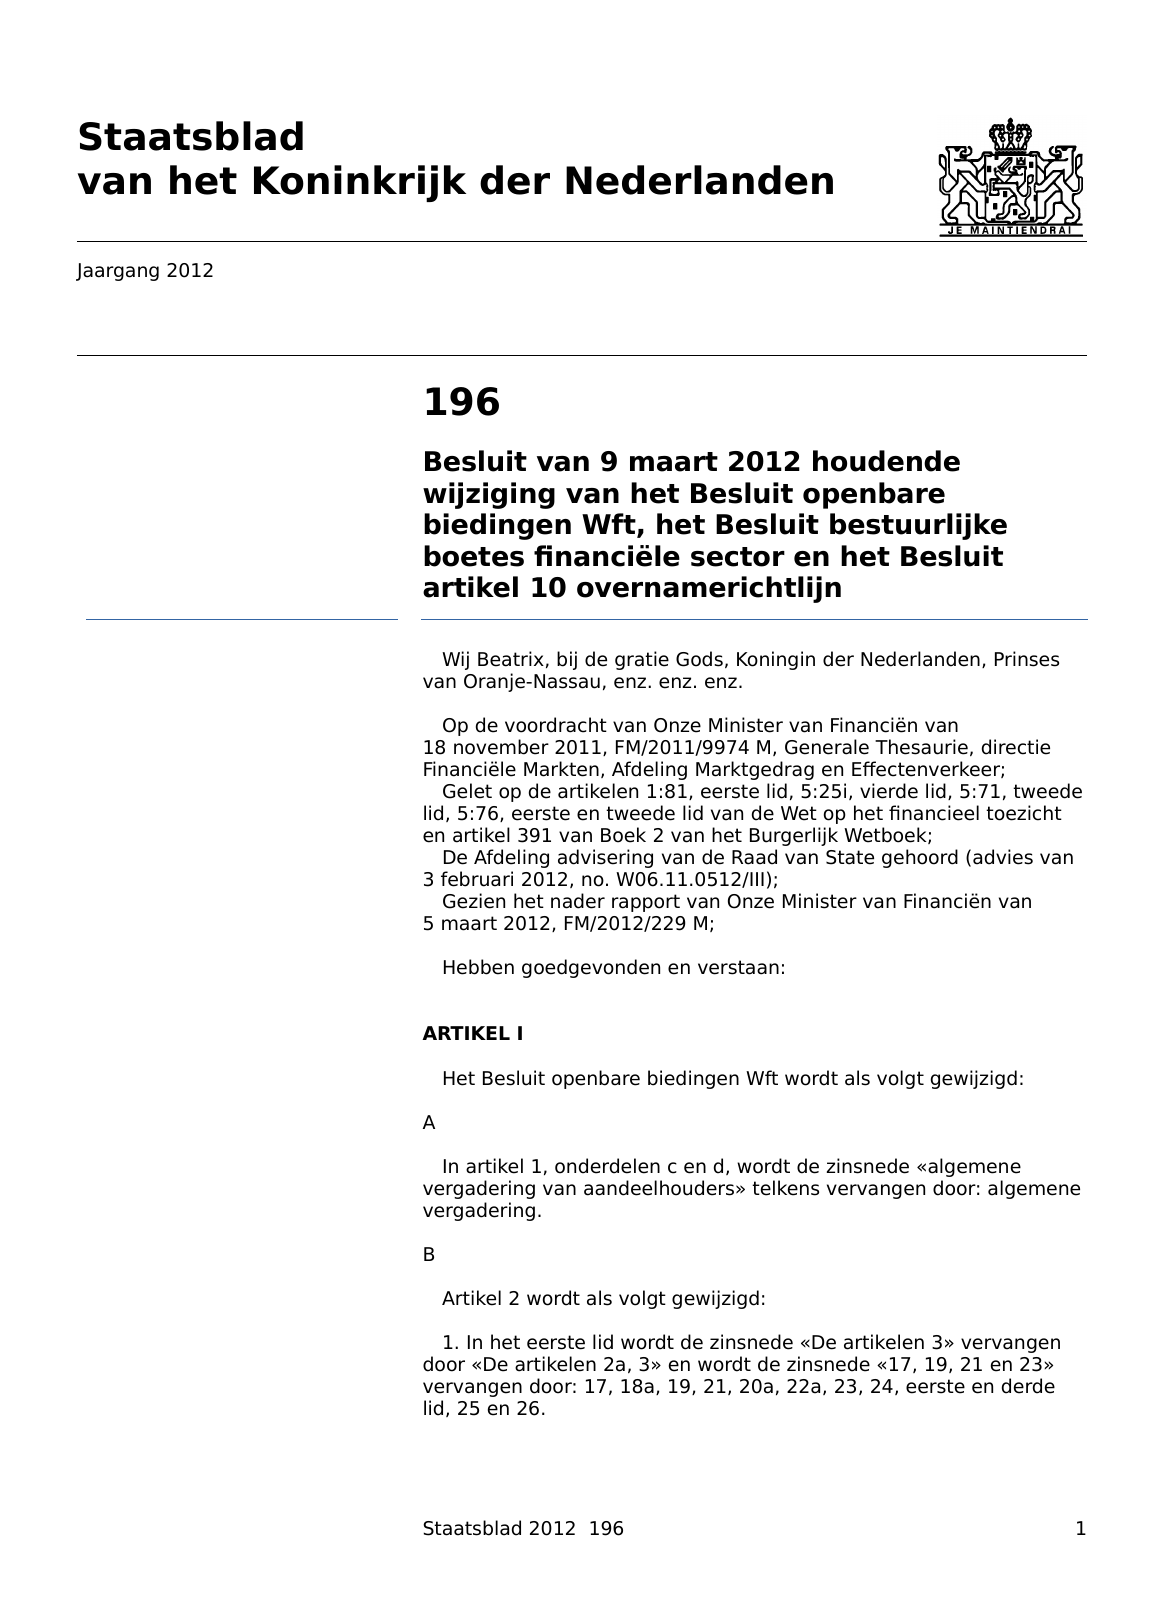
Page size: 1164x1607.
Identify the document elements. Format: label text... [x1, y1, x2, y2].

text Hebben goedgevonden en verstaan: [422, 957, 1087, 979]
subtitle ARTIKEL I [422, 1023, 1087, 1045]
text 1. In het eerste lid wordt de zinsnede «De artikelen 3» vervangen door «De artikelen 2a, 3» en wordt de zinsnede «17, 19, 21 en 23» vervangen door: 17, 18a, 19, 21, 20a, 22a, 23, 24, eerste en derde lid, 25 en 26. [422, 1332, 1087, 1420]
text Artikel 2 wordt als volgt gewijzigd: [422, 1288, 1087, 1310]
text De Afdeling advisering van de Raad van State gehoord (advies van 3 februari 2012, no. W06.11.0512/III); [422, 847, 1087, 891]
subtitle 196 [422, 381, 1087, 424]
text Op de voordracht van Onze Minister van Financiën van 18 november 2011, FM/2011/9974 M, Generale Thesaurie, directie Financiële Markten, Afdeling Marktgedrag en Effectenverkeer; [422, 715, 1087, 781]
text A [422, 1112, 1087, 1133]
text Gezien het nader rapport van Onze Minister van Financiën van 5 maart 2012, FM/2012/229 M; [422, 891, 1087, 935]
table_header Staatsblad van het Koninkrijk der Nederlanden [77, 100, 886, 241]
text Het Besluit openbare biedingen Wft wordt als volgt gewijzigd: [422, 1067, 1087, 1089]
text In artikel 1, onderdelen c en d, wordt de zinsnede «algemene vergadering van aandeelhouders» telkens vervangen door: algemene vergadering. [422, 1156, 1087, 1222]
text Gelet op de artikelen 1:81, eerste lid, 5:25i, vierde lid, 5:71, tweede lid, 5:76, eerste en tweede lid van de Wet op het financieel toezicht en artikel 391 van Boek 2 van het Burgerlijk Wetboek; [422, 781, 1087, 847]
picture [936, 115, 1087, 240]
table_header [886, 100, 1087, 241]
text Wij Beatrix, bij de gratie Gods, Koningin der Nederlanden, Prinses van Oranje-Nassau, enz. enz. enz. [422, 649, 1087, 693]
table_cell Jaargang 2012 [77, 242, 1087, 355]
text B [422, 1244, 1087, 1266]
text Besluit van 9 maart 2012 houdende wijziging van het Besluit openbare biedingen Wft, het Besluit bestuurlijke boetes financiële sector en het Besluit artikel 10 overnamerichtlijn [422, 447, 1087, 604]
